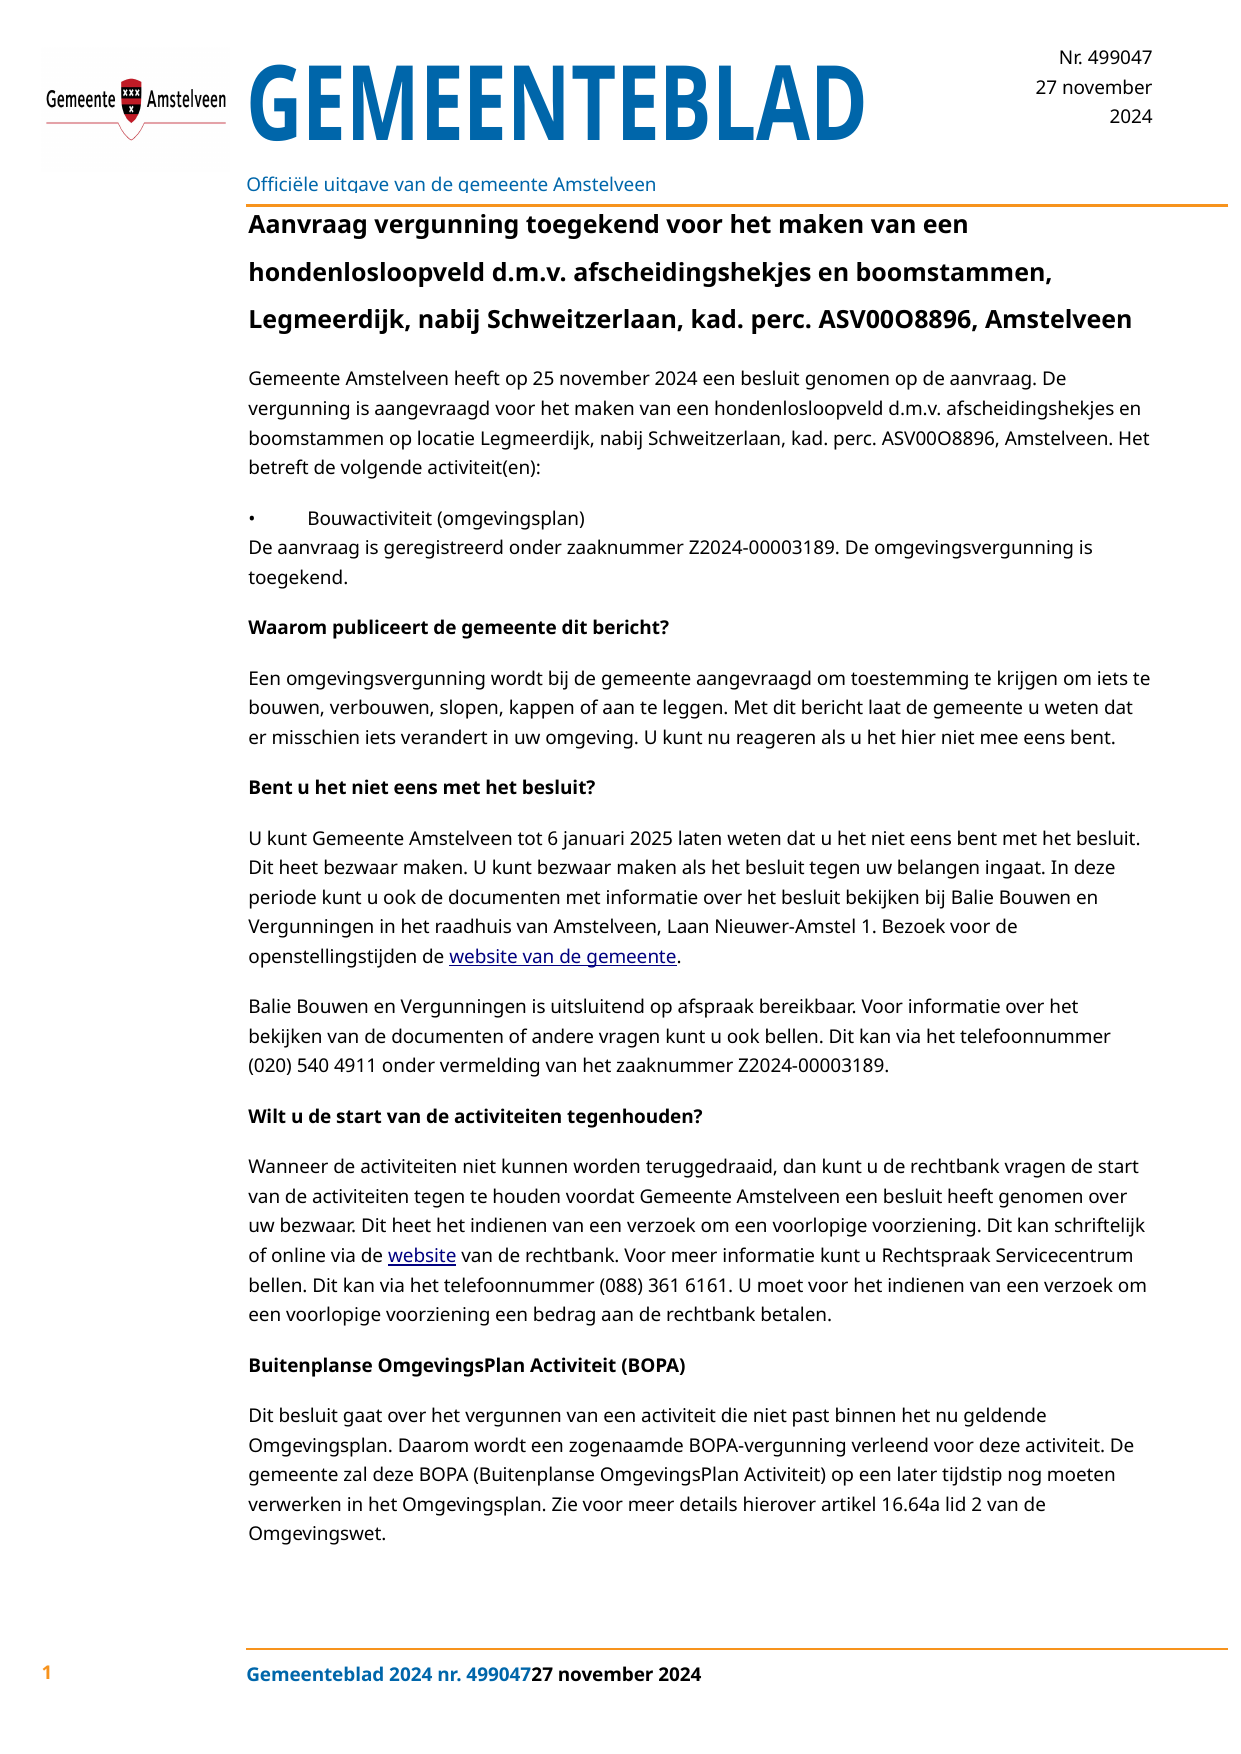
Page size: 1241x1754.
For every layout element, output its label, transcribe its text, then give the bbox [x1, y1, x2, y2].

text Gemeente Amstelveen heeft op 25 november 2024 een besluit genomen op de aanvraag. De vergunning is aangevraagd voor het maken van een hondenlosloopveld d.m.v. afscheidingshekjes en boomstammen op locatie Legmeerdijk, nabij Schweitzerlaan, kad. perc. ASV00O8896, Amstelveen. Het betreft de volgende activiteit(en): [248, 366, 1152, 480]
list Bouwactiviteit (omgevingsplan) [248, 505, 1152, 530]
text Wanneer de activiteiten niet kunnen worden teruggedraaid, dan kunt u de rechtbank vragen de start van de activiteiten tegen te houden voordat Gemeente Amstelveen een besluit heeft genomen over uw bezwaar. Dit heet het indienen van een verzoek om een voorlopige voorziening. Dit kan schriftelijk of online via de website van de rechtbank. Voor meer informatie kunt u Rechtspraak Servicecentrum bellen. Dit kan via het telefoonnummer (088) 361 6161. U moet voor het indienen van een verzoek om een voorlopige voorziening een bedrag aan de rechtbank betalen. [248, 1153, 1152, 1327]
text Bent u het niet eens met het besluit? [248, 774, 1152, 800]
text U kunt Gemeente Amstelveen tot 6 januari 2025 laten weten dat u het niet eens bent met het besluit. Dit heet bezwaar maken. U kunt bezwaar maken als het besluit tegen uw belangen ingaat. In deze periode kunt u ook de documenten met informatie over het besluit bekijken bij Balie Bouwen en Vergunningen in het raadhuis van Amstelveen, Laan Nieuwer-Amstel 1. Bezoek voor de openstellingstijden de website van de gemeente. [248, 825, 1152, 969]
text Waarom publiceert de gemeente dit bericht? [248, 614, 1152, 640]
text Een omgevingsvergunning wordt bij de gemeente aangevraagd om toestemming te krijgen om iets te bouwen, verbouwen, slopen, kappen of aan te leggen. Met dit bericht laat de gemeente u weten dat er misschien iets verandert in uw omgeving. U kunt nu reageren als u het hier niet mee eens bent. [248, 665, 1152, 749]
text Buitenplanse OmgevingsPlan Activiteit (BOPA) [248, 1352, 1152, 1377]
text Aanvraag vergunning toegekend voor het maken van een hondenlosloopveld d.m.v. afscheidingshekjes en boomstammen, Legmeerdijk, nabij Schweitzerlaan, kad. perc. ASV00O8896, Amstelveen [248, 207, 1152, 336]
text Wilt u de start van de activiteiten tegenhouden? [248, 1103, 1152, 1129]
text Dit besluit gaat over het vergunnen van een activiteit die niet past binnen het nu geldende Omgevingsplan. Daarom wordt een zogenaamde BOPA-vergunning verleend voor deze activiteit. De gemeente zal deze BOPA (Buitenplanse OmgevingsPlan Activiteit) op een later tijdstip nog moeten verwerken in het Omgevingsplan. Zie voor meer details hierover artikel 16.64a lid 2 van de Omgevingswet. [248, 1402, 1152, 1546]
picture [41, 47, 231, 172]
text Balie Bouwen en Vergunningen is uitsluitend op afspraak bereikbaar. Voor informatie over het bekijken van de documenten of andere vragen kunt u ook bellen. Dit kan via het telefoonnummer (020) 540 4911 onder vermelding van het zaaknummer Z2024-00003189. [248, 993, 1152, 1078]
text De aanvraag is geregistreerd onder zaaknummer Z2024-00003189. De omgevingsvergunning is toegekend. [248, 534, 1152, 589]
